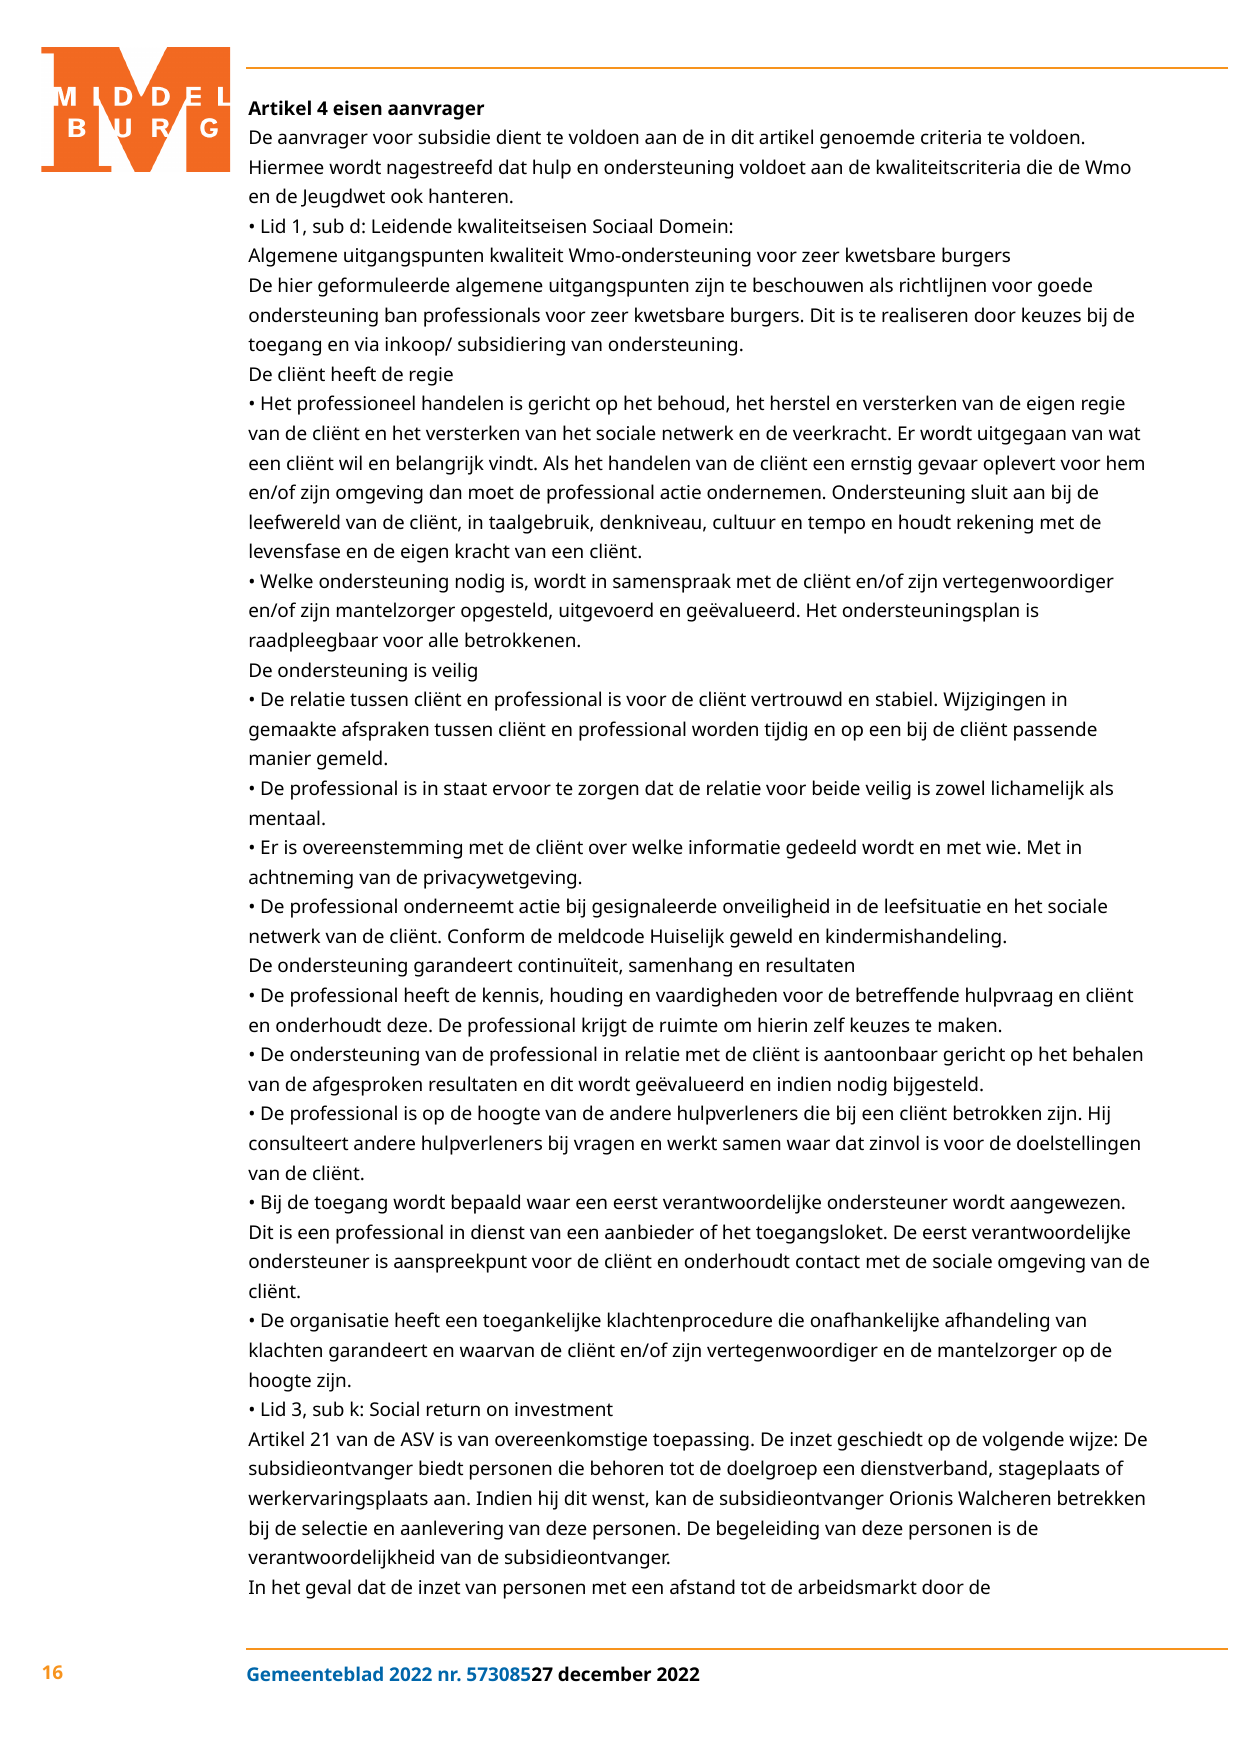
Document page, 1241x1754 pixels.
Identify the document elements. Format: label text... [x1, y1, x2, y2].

text • De organisatie heeft een toegankelijke klachtenprocedure die onafhankelijke afhandeling van klachten garandeert en waarvan de cliënt en/of zijn vertegenwoordiger en de mantelzorger op de hoogte zijn. [248, 1308, 1152, 1393]
text Artikel 21 van de ASV is van overeenkomstige toepassing. De inzet geschiedt op de volgende wijze: De subsidieontvanger biedt personen die behoren tot de doelgroep een dienstverband, stageplaats of werkervaringsplaats aan. Indien hij dit wenst, kan de subsidieontvanger Orionis Walcheren betrekken bij de selectie en aanlevering van deze personen. De begeleiding van deze personen is de verantwoordelijkheid van de subsidieontvanger. [248, 1426, 1152, 1570]
text Algemene uitgangspunten kwaliteit Wmo-ondersteuning voor zeer kwetsbare burgers [248, 243, 1152, 268]
text De aanvrager voor subsidie dient te voldoen aan de in dit artikel genoemde criteria te voldoen. Hiermee wordt nagestreefd dat hulp en ondersteuning voldoet aan de kwaliteitscriteria die de Wmo en de Jeugdwet ook hanteren. [248, 124, 1152, 209]
text De ondersteuning is veilig [248, 657, 1152, 683]
text In het geval dat de inzet van personen met een afstand tot de arbeidsmarkt door de [248, 1574, 1152, 1600]
text • De professional onderneemt actie bij gesignaleerde onveiligheid in de leefsituatie en het sociale netwerk van de cliënt. Conform de meldcode Huiselijk geweld en kindermishandeling. [248, 893, 1152, 949]
text • Welke ondersteuning nodig is, wordt in samenspraak met de cliënt en/of zijn vertegenwoordiger en/of zijn mantelzorger opgesteld, uitgevoerd en geëvalueerd. Het ondersteuningsplan is raadpleegbaar voor alle betrokkenen. [248, 568, 1152, 653]
text • Het professioneel handelen is gericht op het behoud, het herstel en versterken van de eigen regie van de cliënt en het versterken van het sociale netwerk en de veerkracht. Er wordt uitgegaan van wat een cliënt wil en belangrijk vindt. Als het handelen van de cliënt een ernstig gevaar oplevert voor hem en/of zijn omgeving dan moet de professional actie ondernemen. Ondersteuning sluit aan bij de leefwereld van de cliënt, in taalgebruik, denkniveau, cultuur en tempo en houdt rekening met de levensfase en de eigen kracht van een cliënt. [248, 391, 1152, 564]
text • De professional is op de hoogte van de andere hulpverleners die bij een cliënt betrokken zijn. Hij consulteert andere hulpverleners bij vragen en werkt samen waar dat zinvol is voor de doelstellingen van de cliënt. [248, 1101, 1152, 1186]
text De cliënt heeft de regie [248, 361, 1152, 387]
picture [41, 47, 231, 172]
text • Lid 1, sub d: Leidende kwaliteitseisen Sociaal Domein: [248, 213, 1152, 239]
text • De ondersteuning van de professional in relatie met de cliënt is aantoonbaar gericht op het behalen van de afgesproken resultaten en dit wordt geëvalueerd en indien nodig bijgesteld. [248, 1041, 1152, 1097]
text • De relatie tussen cliënt en professional is voor de cliënt vertrouwd en stabiel. Wijzigingen in gemaakte afspraken tussen cliënt en professional worden tijdig en op een bij de cliënt passende manier gemeld. [248, 686, 1152, 771]
text • De professional is in staat ervoor te zorgen dat de relatie voor beide veilig is zowel lichamelijk als mentaal. [248, 775, 1152, 831]
text • De professional heeft de kennis, houding en vaardigheden voor de betreffende hulpvraag en cliënt en onderhoudt deze. De professional krijgt de ruimte om hierin zelf keuzes te maken. [248, 982, 1152, 1038]
text • Er is overeenstemming met de cliënt over welke informatie gedeeld wordt en met wie. Met in achtneming van de privacywetgeving. [248, 834, 1152, 890]
text De ondersteuning garandeert continuïteit, samenhang en resultaten [248, 953, 1152, 978]
text Artikel 4 eisen aanvrager [248, 95, 1152, 121]
text • Bij de toegang wordt bepaald waar een eerst verantwoordelijke ondersteuner wordt aangewezen. Dit is een professional in dienst van een aanbieder of het toegangsloket. De eerst verantwoordelijke ondersteuner is aanspreekpunt voor de cliënt en onderhoudt contact met de sociale omgeving van de cliënt. [248, 1189, 1152, 1304]
text • Lid 3, sub k: Social return on investment [248, 1396, 1152, 1422]
text De hier geformuleerde algemene uitgangspunten zijn te beschouwen als richtlijnen voor goede ondersteuning ban professionals voor zeer kwetsbare burgers. Dit is te realiseren door keuzes bij de toegang en via inkoop/ subsidiering van ondersteuning. [248, 272, 1152, 357]
